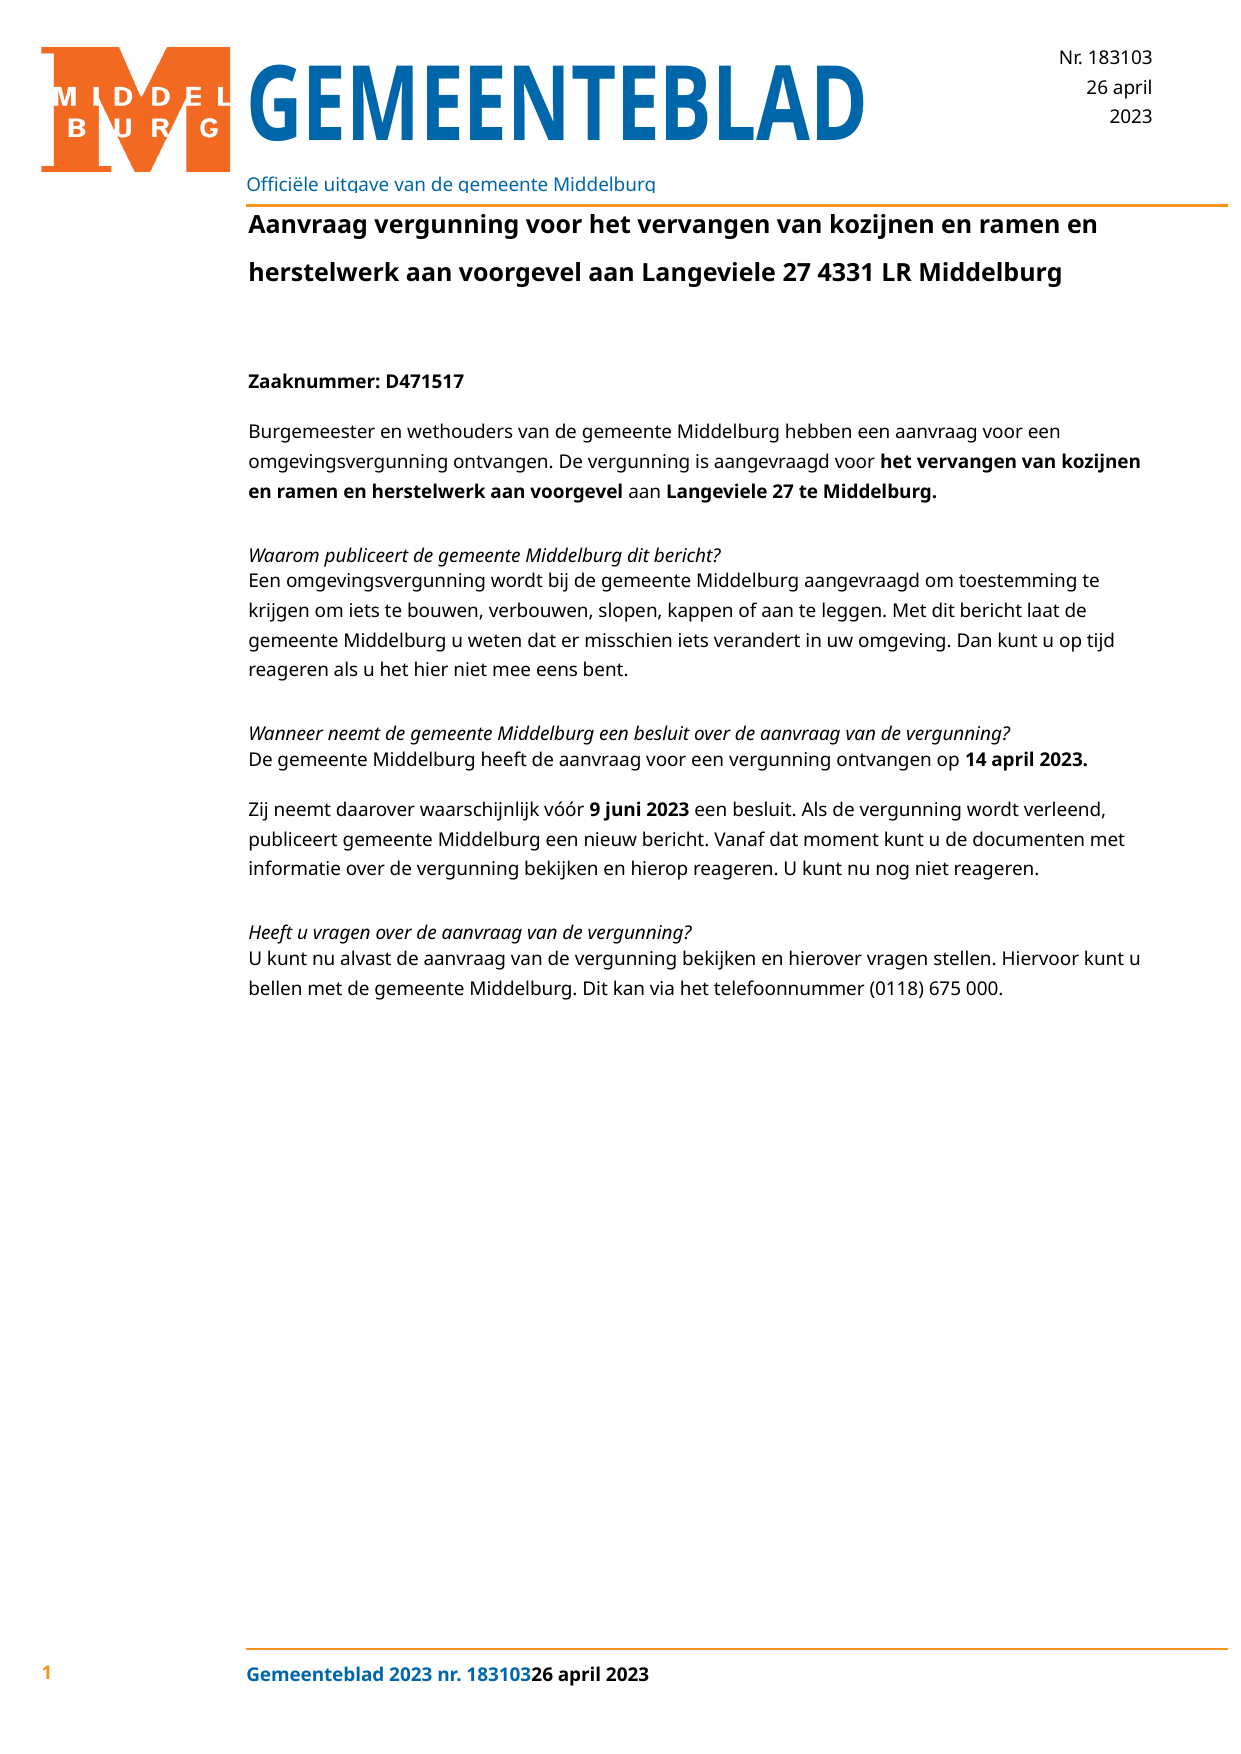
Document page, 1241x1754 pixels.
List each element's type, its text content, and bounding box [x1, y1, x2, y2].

text Aanvraag vergunning voor het vervangen van kozijnen en ramen en herstelwerk aan voorgevel aan Langeviele 27 4331 LR Middelburg [248, 207, 1152, 288]
text Zij neemt daarover waarschijnlijk vóór 9 juni 2023 een besluit. Als de vergunning wordt verleend, publiceert gemeente Middelburg een nieuw bericht. Vanaf dat moment kunt u de documenten met informatie over de vergunning bekijken en hierop reageren. U kunt nu nog niet reageren. [248, 796, 1152, 881]
text Een omgevingsvergunning wordt bij de gemeente Middelburg aangevraagd om toestemming te krijgen om iets te bouwen, verbouwen, slopen, kappen of aan te leggen. Met dit bericht laat de gemeente Middelburg u weten dat er misschien iets verandert in uw omgeving. Dan kunt u op tijd reageren als u het hier niet mee eens bent. [248, 568, 1152, 682]
text De gemeente Middelburg heeft de aanvraag voor een vergunning ontvangen op 14 april 2023. [248, 746, 1152, 772]
picture [41, 47, 231, 172]
text Wanneer neemt de gemeente Middelburg een besluit over de aanvraag van de vergunning? [248, 720, 1152, 746]
text Heeft u vragen over de aanvraag van de vergunning? [248, 919, 1152, 945]
text Zaaknummer: D471517 [248, 368, 1152, 394]
text Burgemeester en wethouders van de gemeente Middelburg hebben een aanvraag voor een omgevingsvergunning ontvangen. De vergunning is aangevraagd voor het vervangen van kozijnen en ramen en herstelwerk aan voorgevel aan Langeviele 27 te Middelburg. [248, 419, 1152, 504]
text Waarom publiceert de gemeente Middelburg dit bericht? [248, 542, 1152, 568]
text U kunt nu alvast de aanvraag van de vergunning bekijken en hierover vragen stellen. Hiervoor kunt u bellen met de gemeente Middelburg. Dit kan via het telefoonnummer (0118) 675 000. [248, 945, 1152, 1001]
